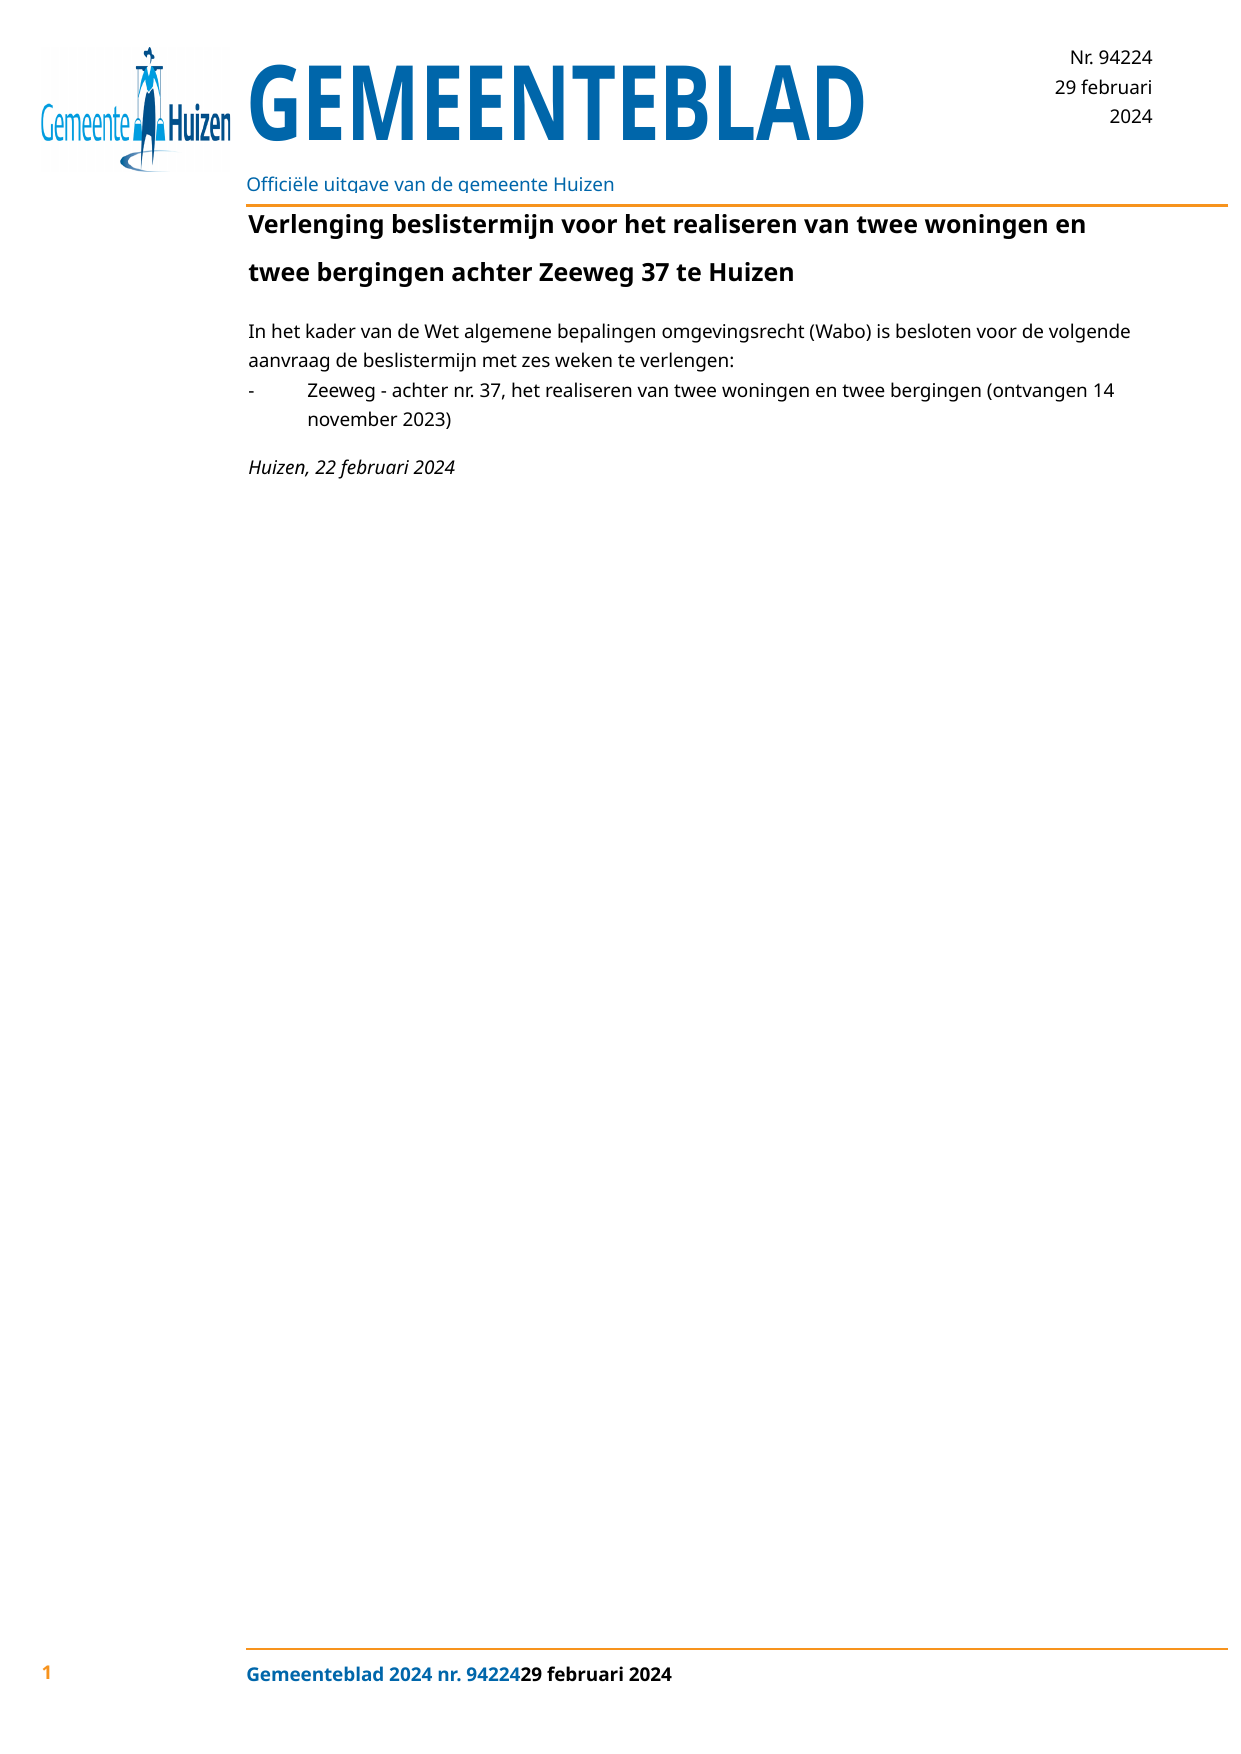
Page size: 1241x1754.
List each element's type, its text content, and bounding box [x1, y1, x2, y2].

list Zeeweg - achter nr. 37, het realiseren van twee woningen en twee bergingen (ontvangen 14 november 2023) [248, 377, 1152, 432]
picture [41, 47, 231, 172]
text In het kader van de Wet algemene bepalingen omgevingsrecht (Wabo) is besloten voor de volgende aanvraag de beslistermijn met zes weken te verlengen: [248, 318, 1152, 373]
text Huizen, 22 februari 2024 [248, 454, 1152, 480]
text Verlenging beslistermijn voor het realiseren van twee woningen en twee bergingen achter Zeeweg 37 te Huizen [248, 207, 1152, 288]
